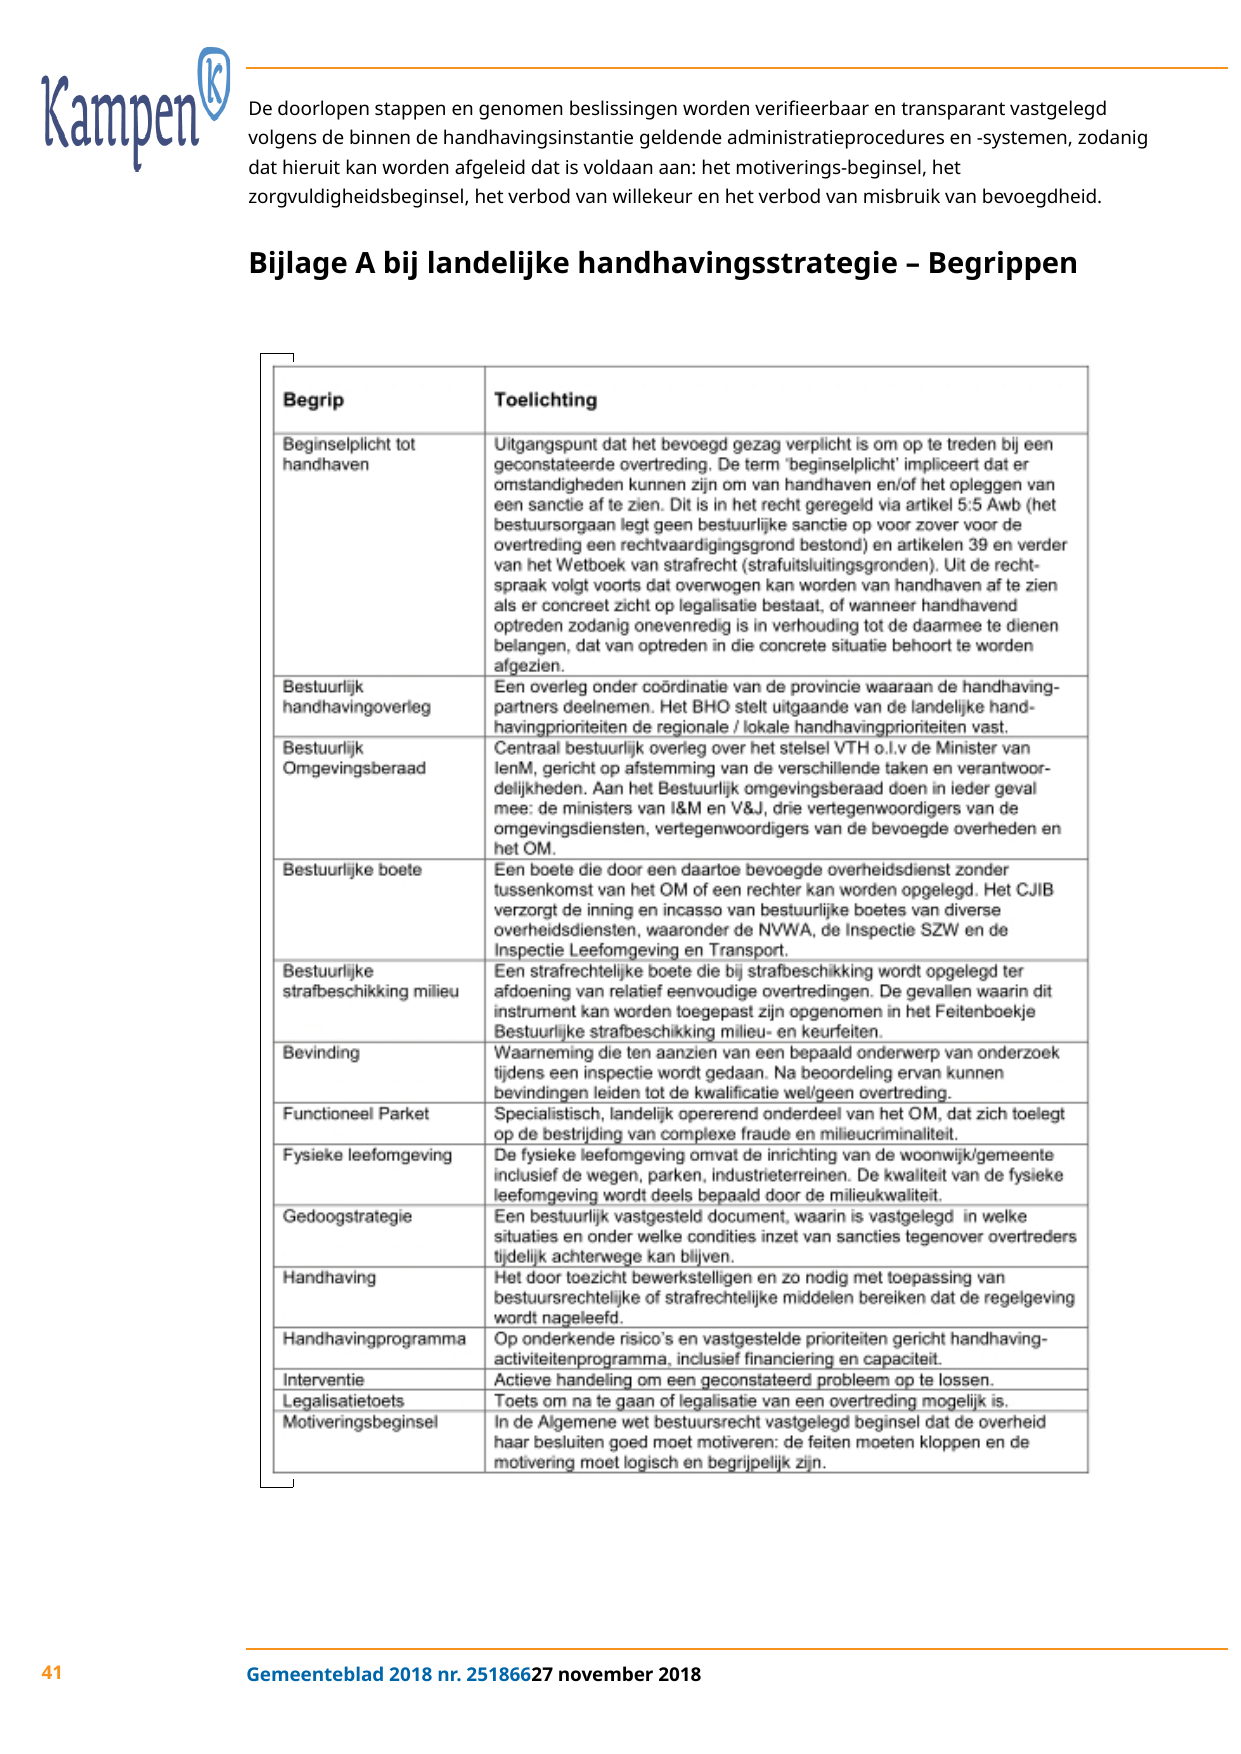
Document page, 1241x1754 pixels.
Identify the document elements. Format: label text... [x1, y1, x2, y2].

text De doorlopen stappen en genomen beslissingen worden verifieerbaar en transparant vastgelegd volgens de binnen de handhavingsinstantie geldende administratieprocedures en -systemen, zodanig dat hieruit kan worden afgeleid dat is voldaan aan: het motiverings-beginsel, het zorgvuldigheidsbeginsel, het verbod van willekeur en het verbod van misbruik van bevoegdheid. [248, 95, 1152, 209]
text Bijlage A bij landelijke handhavingsstrategie – Begrippen [248, 243, 1152, 282]
picture [268, 362, 1096, 1479]
picture [41, 47, 231, 172]
